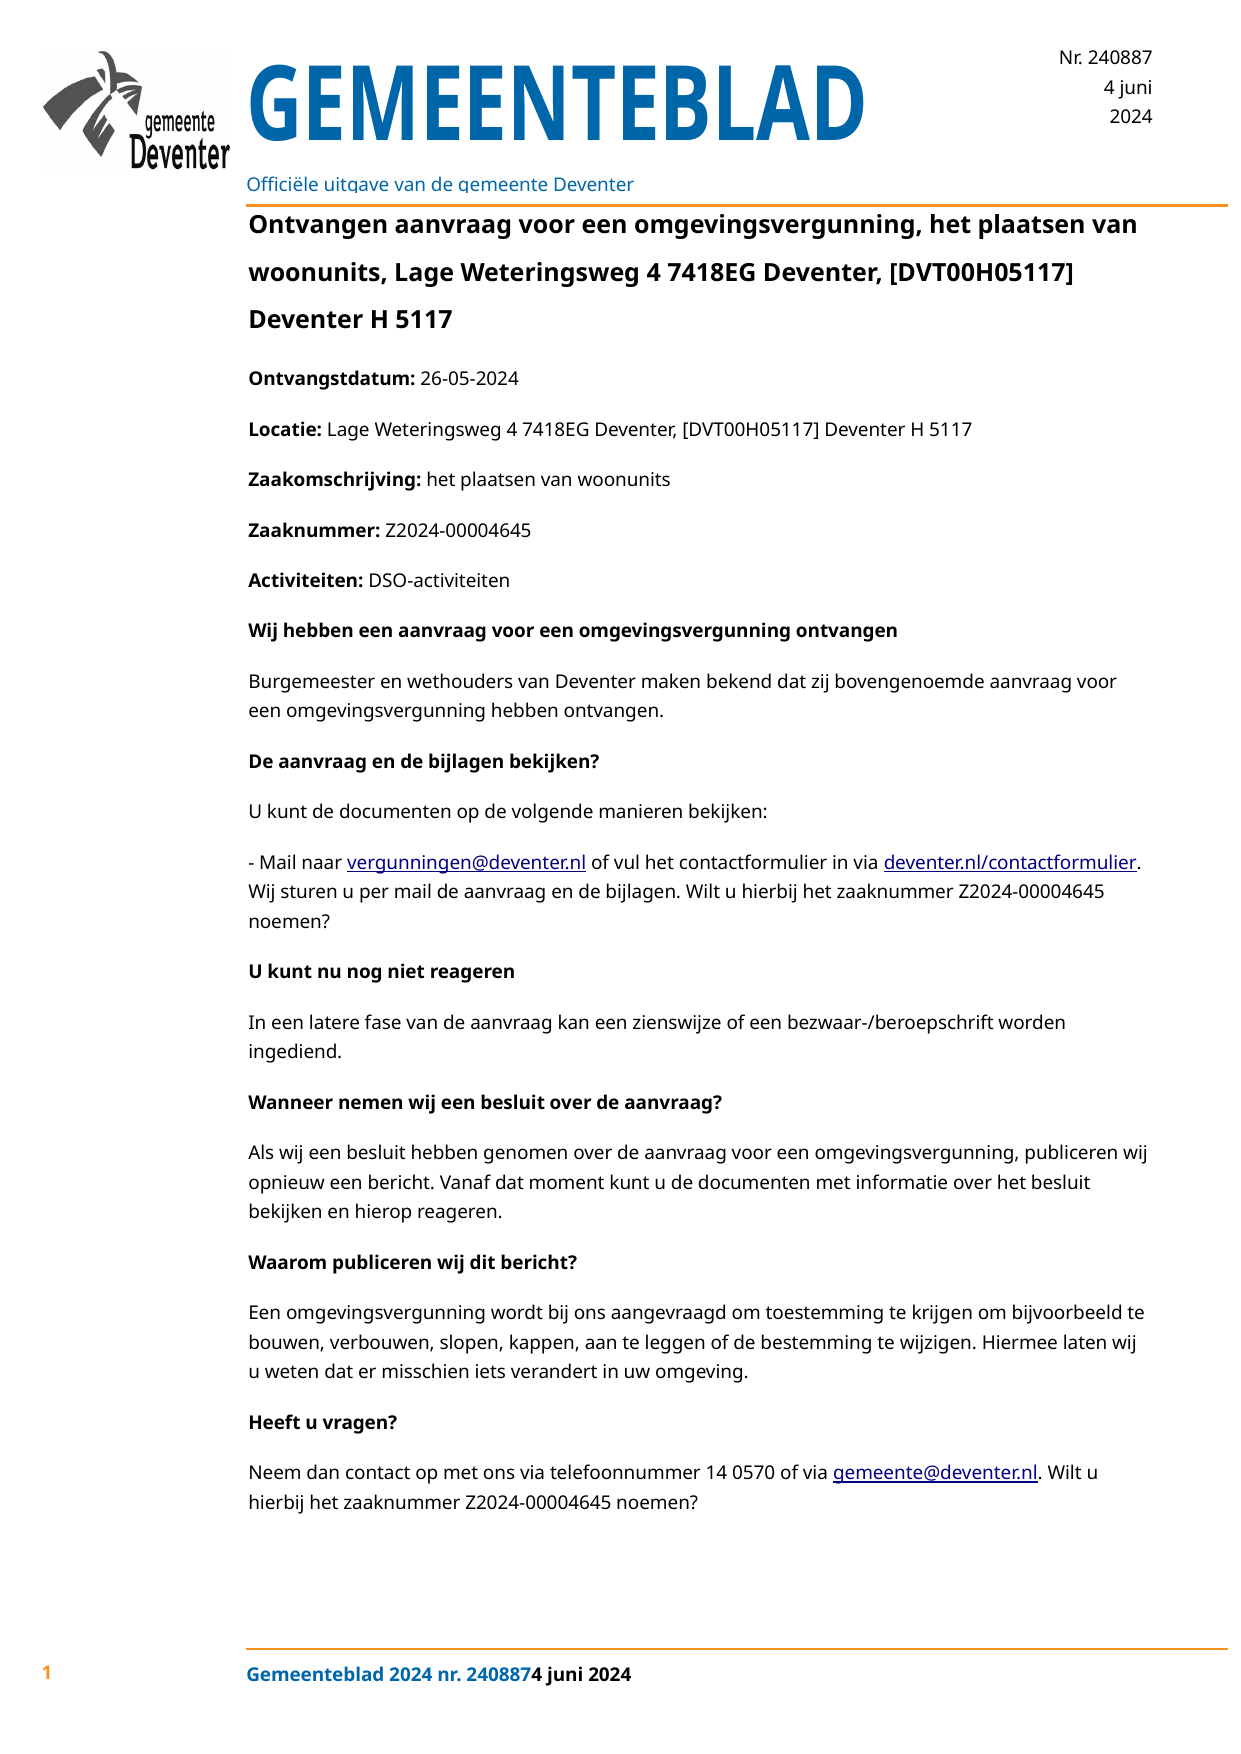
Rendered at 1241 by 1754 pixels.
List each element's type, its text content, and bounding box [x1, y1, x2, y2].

text Wanneer nemen wij een besluit over de aanvraag? [248, 1089, 1152, 1114]
text Een omgevingsvergunning wordt bij ons aangevraagd om toestemming te krijgen om bijvoorbeeld te bouwen, verbouwen, slopen, kappen, aan te leggen of de bestemming te wijzigen. Hiermee laten wij u weten dat er misschien iets verandert in uw omgeving. [248, 1299, 1152, 1384]
text Ontvangen aanvraag voor een omgevingsvergunning, het plaatsen van woonunits, Lage Weteringsweg 4 7418EG Deventer, [DVT00H05117] Deventer H 5117 [248, 207, 1152, 336]
text De aanvraag en de bijlagen bekijken? [248, 748, 1152, 774]
text Neem dan contact op met ons via telefoonnummer 14 0570 of via gemeente@deventer.nl. Wilt u hierbij het zaaknummer Z2024-00004645 noemen? [248, 1459, 1152, 1514]
text Waarom publiceren wij dit bericht? [248, 1249, 1152, 1274]
text Locatie: Lage Weteringsweg 4 7418EG Deventer, [DVT00H05117] Deventer H 5117 [248, 416, 1152, 442]
picture [41, 47, 231, 172]
text Activiteiten: DSO-activiteiten [248, 567, 1152, 593]
text Zaaknummer: Z2024-00004645 [248, 517, 1152, 542]
text In een latere fase van de aanvraag kan een zienswijze of een bezwaar-/beroepschrift worden ingediend. [248, 1009, 1152, 1064]
text Zaakomschrijving: het plaatsen van woonunits [248, 466, 1152, 492]
text Als wij een besluit hebben genomen over de aanvraag voor een omgevingsvergunning, publiceren wij opnieuw een bericht. Vanaf dat moment kunt u de documenten met informatie over het besluit bekijken en hierop reageren. [248, 1139, 1152, 1224]
text Ontvangstdatum: 26-05-2024 [248, 366, 1152, 391]
text U kunt de documenten op de volgende manieren bekijken: [248, 798, 1152, 824]
text Heeft u vragen? [248, 1409, 1152, 1434]
text U kunt nu nog niet reageren [248, 958, 1152, 984]
text Burgemeester en wethouders van Deventer maken bekend dat zij bovengenoemde aanvraag voor een omgevingsvergunning hebben ontvangen. [248, 668, 1152, 723]
text Wij hebben een aanvraag voor een omgevingsvergunning ontvangen [248, 618, 1152, 643]
text - Mail naar vergunningen@deventer.nl of vul het contactformulier in via deventer.nl/contactformulier. Wij sturen u per mail de aanvraag en de bijlagen. Wilt u hierbij het zaaknummer Z2024-00004645 noemen? [248, 849, 1152, 934]
